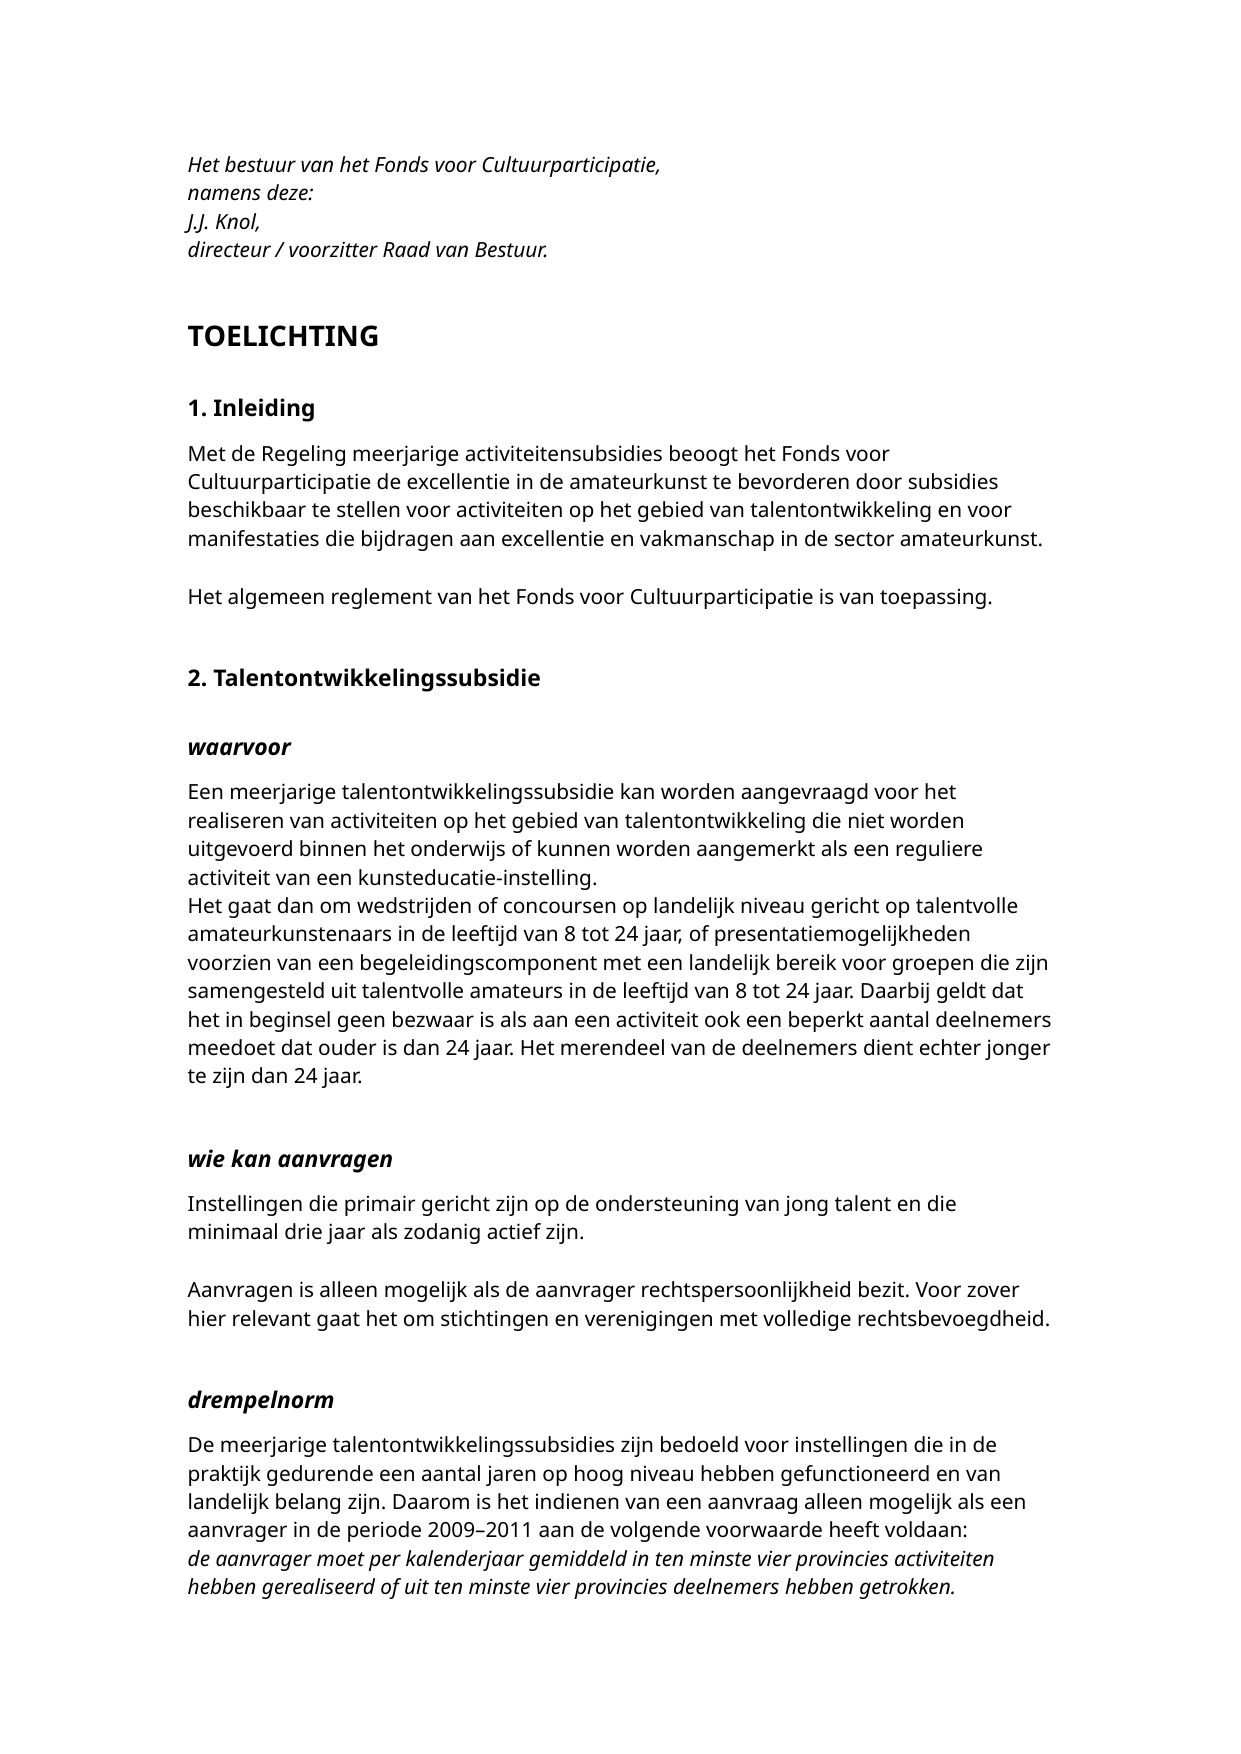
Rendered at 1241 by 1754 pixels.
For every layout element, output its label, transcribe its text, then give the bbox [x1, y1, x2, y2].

subtitle TOELICHTING [187, 316, 1053, 355]
subtitle waarvoor [187, 731, 1053, 762]
subtitle wie kan aanvragen [187, 1143, 1053, 1174]
text directeur / voorzitter Raad van Bestuur. [187, 235, 1053, 264]
text Met de Regeling meerjarige activiteitensubsidies beoogt het Fonds voor Cultuurparticipatie de excellentie in de amateurkunst te bevorderen door subsidies beschikbaar te stellen voor activiteiten op het gebied van talentontwikkeling en voor manifestaties die bijdragen aan excellentie en vakmanschap in de sector amateurkunst. [187, 439, 1053, 552]
text Aanvragen is alleen mogelijk als de aanvrager rechtspersoonlijkheid bezit. Voor zover hier relevant gaat het om stichtingen en verenigingen met volledige rechtsbevoegdheid. [187, 1275, 1053, 1332]
text De meerjarige talentontwikkelingssubsidies zijn bedoeld voor instellingen die in de praktijk gedurende een aantal jaren op hoog niveau hebben gefunctioneerd en van landelijk belang zijn. Daarom is het indienen van een aanvraag alleen mogelijk als een aanvrager in de periode 2009–2011 aan de volgende voorwaarde heeft voldaan: [187, 1430, 1053, 1544]
subtitle 2. Talentontwikkelingssubsidie [187, 662, 1053, 693]
text Instellingen die primair gericht zijn op de ondersteuning van jong talent en die minimaal drie jaar als zodanig actief zijn. [187, 1189, 1053, 1246]
text de aanvrager moet per kalenderjaar gemiddeld in ten minste vier provincies activiteiten hebben gerealiseerd of uit ten minste vier provincies deelnemers hebben getrokken. [187, 1544, 1053, 1601]
text Het gaat dan om wedstrijden of concoursen op landelijk niveau gericht op talentvolle amateurkunstenaars in de leeftijd van 8 tot 24 jaar, of presentatiemogelijkheden voorzien van een begeleidingscomponent met een landelijk bereik voor groepen die zijn samengesteld uit talentvolle amateurs in de leeftijd van 8 tot 24 jaar. Daarbij geldt dat het in beginsel geen bezwaar is als aan een activiteit ook een beperkt aantal deelnemers meedoet dat ouder is dan 24 jaar. Het merendeel van de deelnemers dient echter jonger te zijn dan 24 jaar. [187, 891, 1053, 1090]
text Een meerjarige talentontwikkelingssubsidie kan worden aangevraagd voor het realiseren van activiteiten op het gebied van talentontwikkeling die niet worden uitgevoerd binnen het onderwijs of kunnen worden aangemerkt als een reguliere activiteit van een kunsteducatie-instelling. [187, 777, 1053, 891]
text Het bestuur van het Fonds voor Cultuurparticipatie, [187, 150, 1053, 178]
text Het algemeen reglement van het Fonds voor Cultuurparticipatie is van toepassing. [187, 582, 1053, 610]
subtitle 1. Inleiding [187, 392, 1053, 424]
subtitle drempelnorm [187, 1384, 1053, 1415]
text namens deze: [187, 178, 1053, 207]
text J.J. Knol, [187, 207, 1053, 235]
